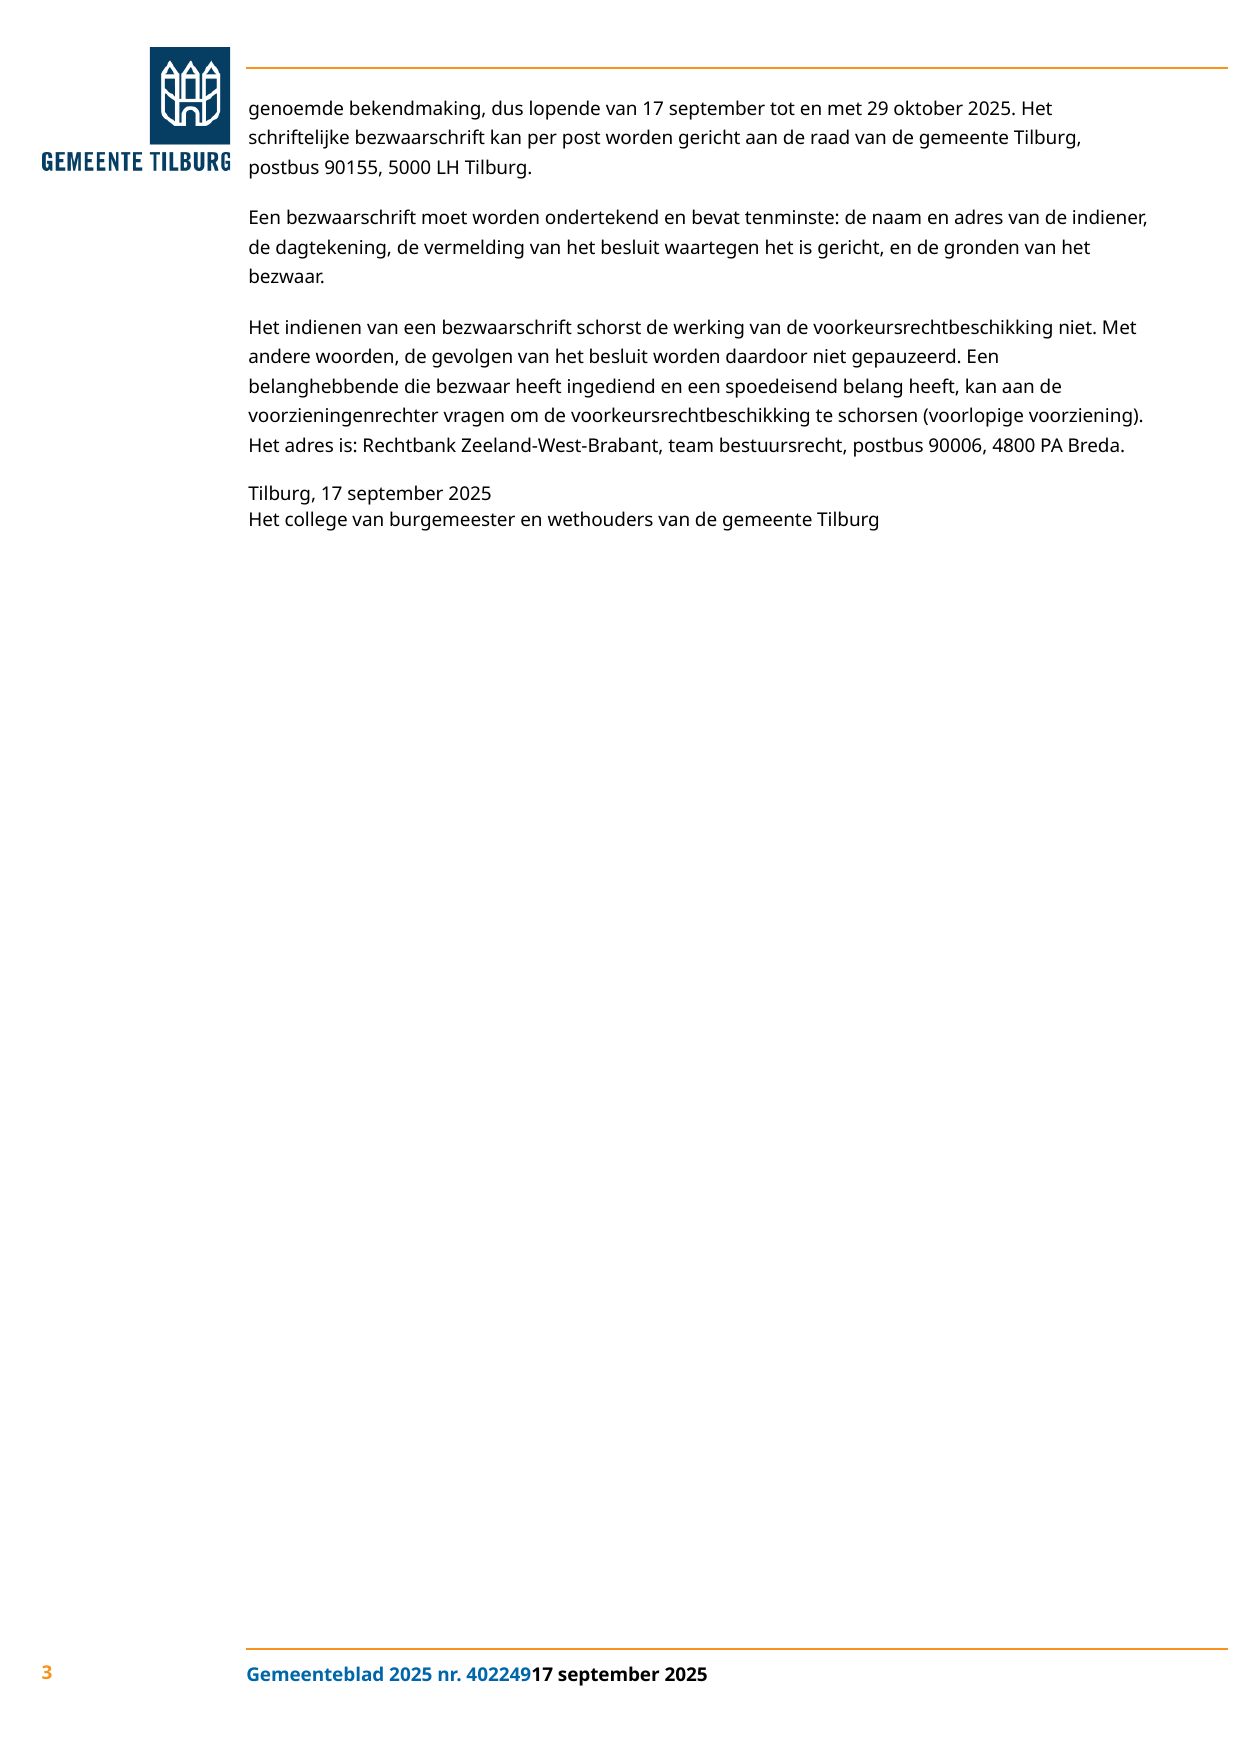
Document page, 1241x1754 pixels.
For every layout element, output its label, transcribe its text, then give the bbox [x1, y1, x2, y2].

text Een bezwaarschrift moet worden ondertekend en bevat tenminste: de naam en adres van de indiener, de dagtekening, de vermelding van het besluit waartegen het is gericht, en de gronden van het bezwaar. [248, 204, 1152, 289]
text Het indienen van een bezwaarschrift schorst de werking van de voorkeursrechtbeschikking niet. Met andere woorden, de gevolgen van het besluit worden daardoor niet gepauzeerd. Een belanghebbende die bezwaar heeft ingediend en een spoedeisend belang heeft, kan aan de voorzieningenrechter vragen om de voorkeursrechtbeschikking te schorsen (voorlopige voorziening). Het adres is: Rechtbank Zeeland-West-Brabant, team bestuursrecht, postbus 90006, 4800 PA Breda. [248, 314, 1152, 458]
text Tilburg, 17 september 2025 [248, 480, 1152, 506]
picture [41, 47, 231, 172]
text genoemde bekendmaking, dus lopende van 17 september tot en met 29 oktober 2025. Het schriftelijke bezwaarschrift kan per post worden gericht aan de raad van de gemeente Tilburg, postbus 90155, 5000 LH Tilburg. [248, 95, 1152, 180]
text Het college van burgemeester en wethouders van de gemeente Tilburg [248, 506, 1152, 532]
